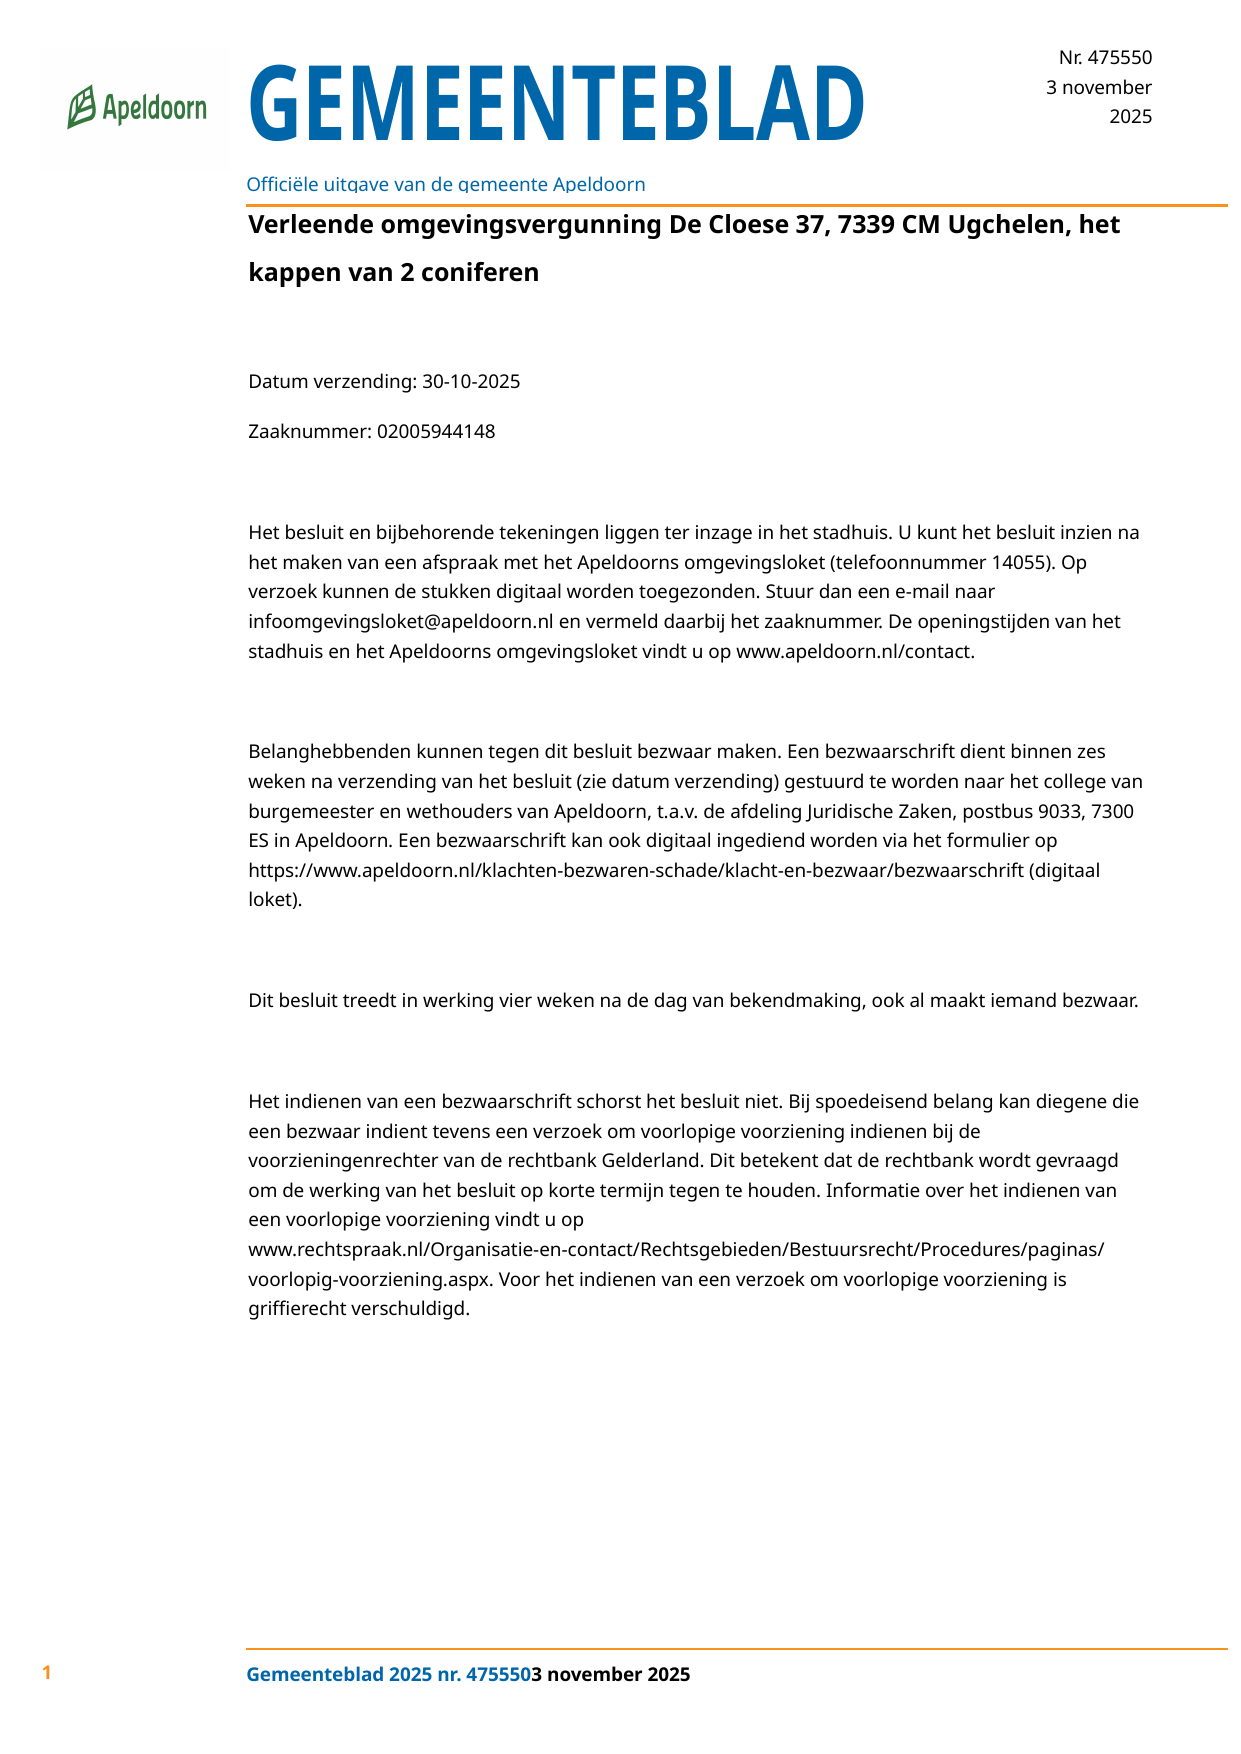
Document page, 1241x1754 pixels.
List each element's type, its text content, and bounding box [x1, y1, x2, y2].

text Het indienen van een bezwaarschrift schorst het besluit niet. Bij spoedeisend belang kan diegene die een bezwaar indient tevens een verzoek om voorlopige voorziening indienen bij de voorzieningenrechter van de rechtbank Gelderland. Dit betekent dat de rechtbank wordt gevraagd om de werking van het besluit op korte termijn tegen te houden. Informatie over het indienen van een voorlopige voorziening vindt u op www.rechtspraak.nl/Organisatie-en-contact/Rechtsgebieden/Bestuursrecht/Procedures/paginas/voorlopig-voorziening.aspx. Voor het indienen van een verzoek om voorlopige voorziening is griffierecht verschuldigd. [248, 1088, 1152, 1321]
text Verleende omgevingsvergunning De Cloese 37, 7339 CM Ugchelen, het kappen van 2 coniferen [248, 207, 1152, 288]
text Het besluit en bijbehorende tekeningen liggen ter inzage in het stadhuis. U kunt het besluit inzien na het maken van een afspraak met het Apeldoorns omgevingsloket (telefoonnummer 14055). Op verzoek kunnen de stukken digitaal worden toegezonden. Stuur dan een e-mail naar infoomgevingsloket@apeldoorn.nl en vermeld daarbij het zaaknummer. De openingstijden van het stadhuis en het Apeldoorns omgevingsloket vindt u op www.apeldoorn.nl/contact. [248, 519, 1152, 664]
text Datum verzending: 30-10-2025 [248, 368, 1152, 394]
text Belanghebbenden kunnen tegen dit besluit bezwaar maken. Een bezwaarschrift dient binnen zes weken na verzending van het besluit (zie datum verzending) gestuurd te worden naar het college van burgemeester en wethouders van Apeldoorn, t.a.v. de afdeling Juridische Zaken, postbus 9033, 7300 ES in Apeldoorn. Een bezwaarschrift kan ook digitaal ingediend worden via het formulier op https://www.apeldoorn.nl/klachten-bezwaren-schade/klacht-en-bezwaar/bezwaarschrift (digitaal loket). [248, 739, 1152, 912]
text Dit besluit treedt in werking vier weken na de dag van bekendmaking, ook al maakt iemand bezwaar. [248, 987, 1152, 1013]
picture [41, 47, 231, 172]
text Zaaknummer: 02005944148 [248, 419, 1152, 444]
